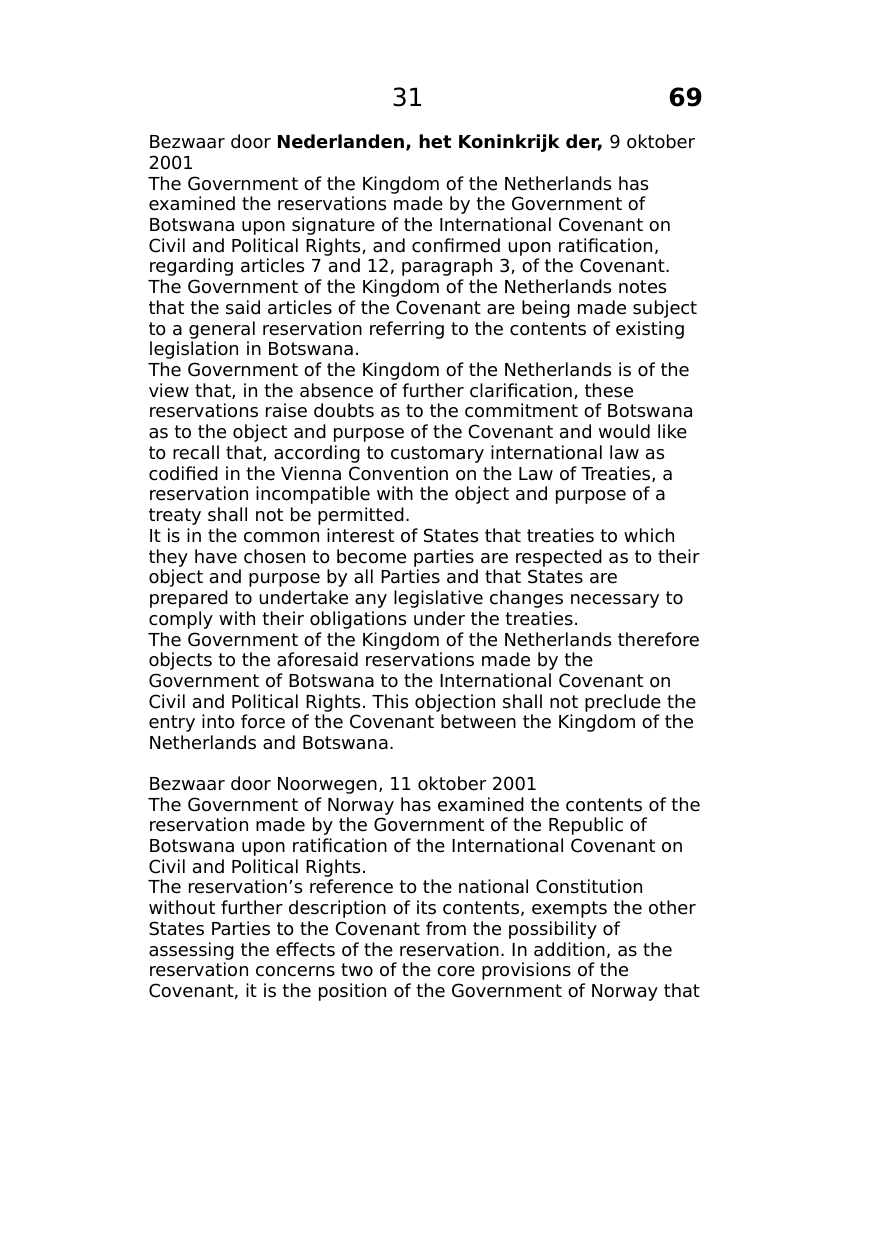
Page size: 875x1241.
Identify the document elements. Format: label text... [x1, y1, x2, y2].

text The Government of Norway has examined the contents of the reservation made by the Government of the Republic of Botswana upon ratification of the International Covenant on Civil and Political Rights. [148, 794, 703, 877]
text The Government of the Kingdom of the Netherlands therefore objects to the aforesaid reservations made by the Government of Botswana to the International Covenant on Civil and Political Rights. This objection shall not preclude the entry into force of the Covenant between the Kingdom of the Netherlands and Botswana. [148, 629, 703, 754]
text The reservation’s reference to the national Constitution without further description of its contents, exempts the other States Parties to the Covenant from the possibility of assessing the effects of the reservation. In addition, as the reservation concerns two of the core provisions of the Covenant, it is the position of the Government of Norway that [148, 877, 703, 1002]
text Bezwaar door Nederlanden, het Koninkrijk der, 9 oktober 2001 [148, 132, 703, 173]
text It is in the common interest of States that treaties to which they have chosen to become parties are respected as to their object and purpose by all Parties and that States are prepared to undertake any legislative changes necessary to comply with their obligations under the treaties. [148, 526, 703, 629]
text Bezwaar door Noorwegen, 11 oktober 2001 [148, 774, 703, 794]
text The Government of the Kingdom of the Netherlands is of the view that, in the absence of further clarification, these reservations raise doubts as to the commitment of Botswana as to the object and purpose of the Covenant and would like to recall that, according to customary international law as codified in the Vienna Convention on the Law of Treaties, a reservation incompatible with the object and purpose of a treaty shall not be permitted. [148, 360, 703, 526]
text The Government of the Kingdom of the Netherlands has examined the reservations made by the Government of Botswana upon signature of the International Covenant on Civil and Political Rights, and confirmed upon ratification, regarding articles 7 and 12, paragraph 3, of the Covenant. The Government of the Kingdom of the Netherlands notes that the said articles of the Covenant are being made subject to a general reservation referring to the contents of existing legislation in Botswana. [148, 173, 703, 360]
